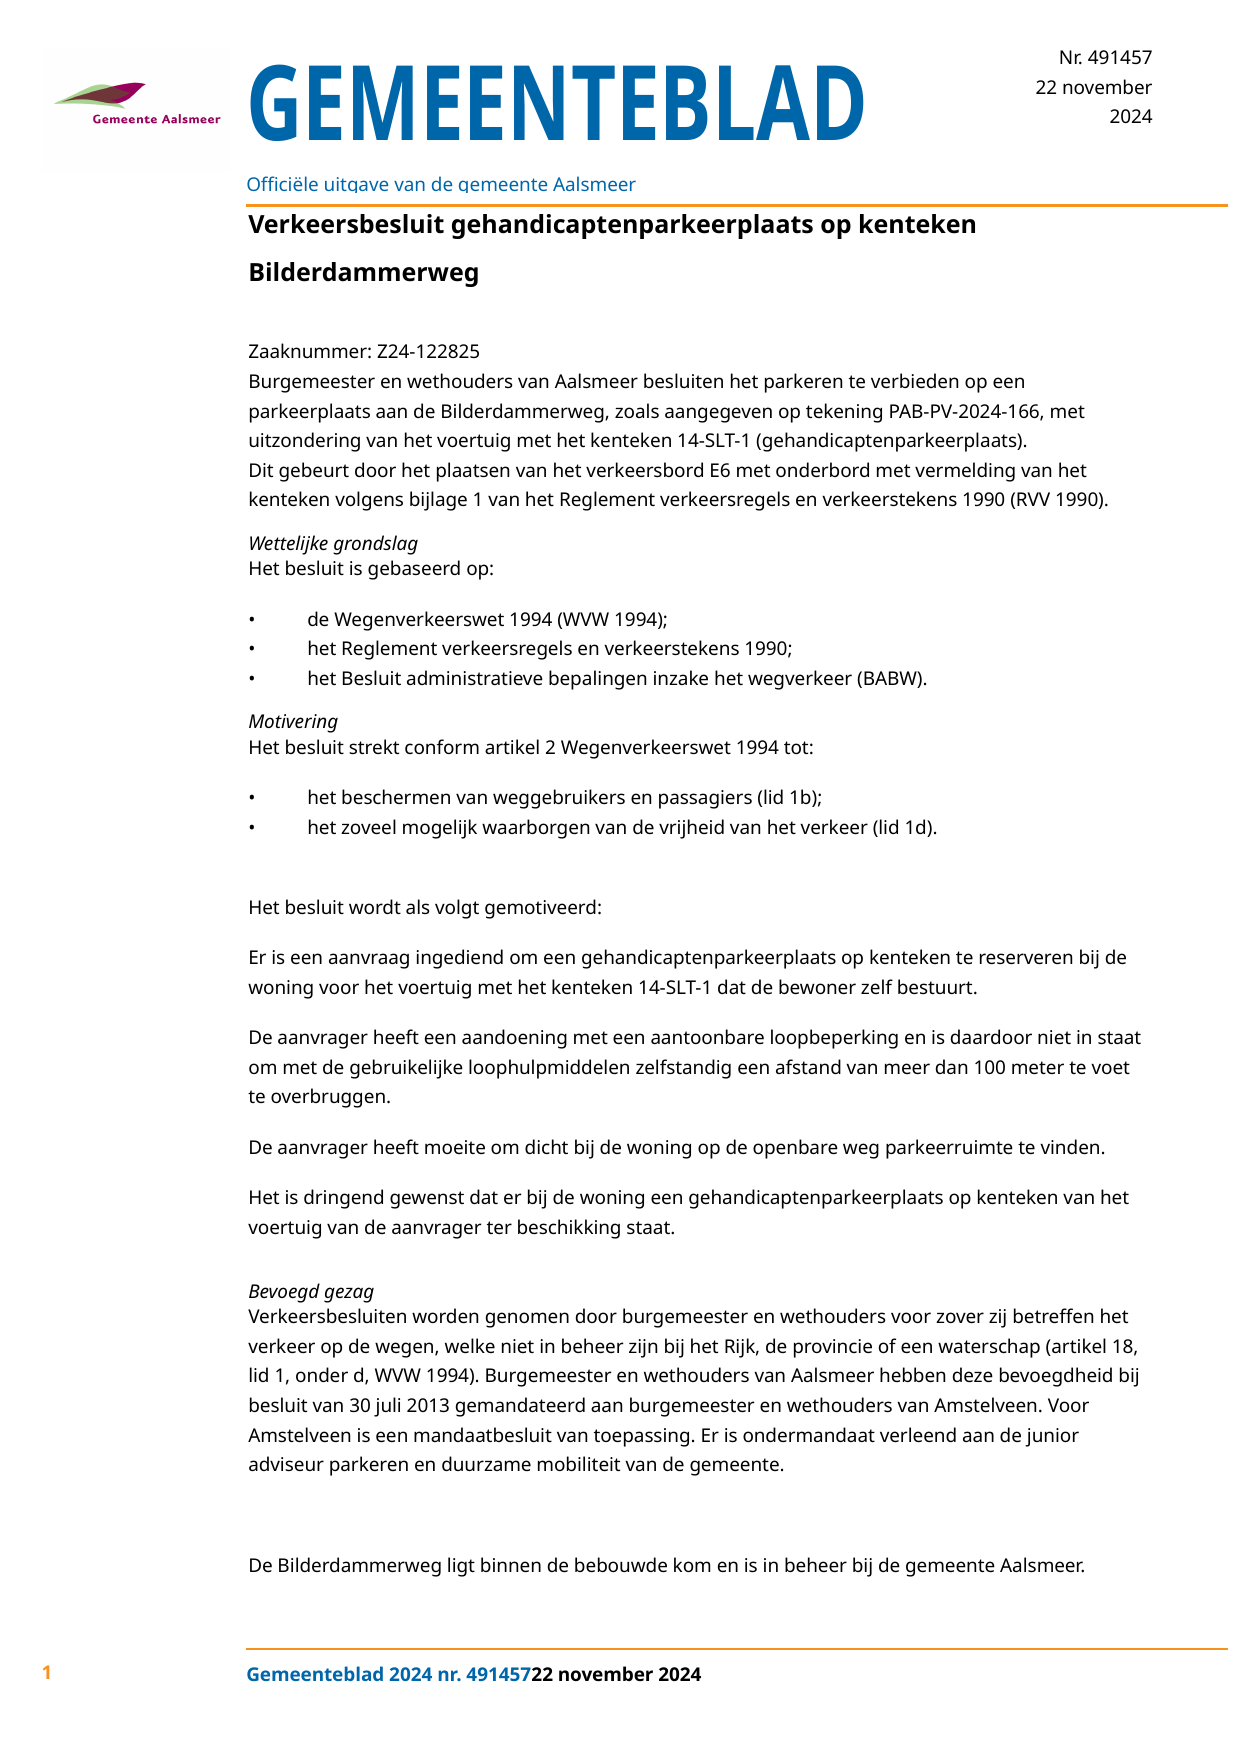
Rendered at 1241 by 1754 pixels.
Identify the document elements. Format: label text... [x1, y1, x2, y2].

text Het is dringend gewenst dat er bij de woning een gehandicaptenparkeerplaats op kenteken van het voertuig van de aanvrager ter beschikking staat. [248, 1184, 1152, 1239]
text Bevoegd gezag [248, 1278, 1152, 1303]
picture [41, 47, 231, 172]
list het beschermen van weggebruikers en passagiers (lid 1b); [248, 784, 1152, 810]
text Zaaknummer: Z24-122825 [248, 339, 1152, 364]
text Er is een aanvraag ingediend om een gehandicaptenparkeerplaats op kenteken te reserveren bij de woning voor het voertuig met het kenteken 14-SLT-1 dat de bewoner zelf bestuurt. [248, 944, 1152, 999]
text Motivering [248, 708, 1152, 734]
text Het besluit wordt als volgt gemotiveerd: [248, 894, 1152, 919]
list het zoveel mogelijk waarborgen van de vrijheid van het verkeer (lid 1d). [248, 814, 1152, 839]
text Het besluit is gebaseerd op: [248, 555, 1152, 581]
list het Besluit administratieve bepalingen inzake het wegverkeer (BABW). [248, 665, 1152, 691]
text De aanvrager heeft moeite om dicht bij de woning op de openbare weg parkeerruimte te vinden. [248, 1134, 1152, 1159]
text Het besluit strekt conform artikel 2 Wegenverkeerswet 1994 tot: [248, 734, 1152, 759]
text Burgemeester en wethouders van Aalsmeer besluiten het parkeren te verbieden op een parkeerplaats aan de Bilderdammerweg, zoals aangegeven op tekening PAB-PV-2024-166, met uitzondering van het voertuig met het kenteken 14-SLT-1 (gehandicaptenparkeerplaats). [248, 368, 1152, 453]
text Wettelijke grondslag [248, 530, 1152, 555]
text De aanvrager heeft een aandoening met een aantoonbare loopbeperking en is daardoor niet in staat om met de gebruikelijke loophulpmiddelen zelfstandig een afstand van meer dan 100 meter te voet te overbruggen. [248, 1024, 1152, 1109]
text De Bilderdammerweg ligt binnen de bebouwde kom en is in beheer bij de gemeente Aalsmeer. [248, 1552, 1152, 1578]
list het Reglement verkeersregels en verkeerstekens 1990; [248, 635, 1152, 661]
list de Wegenverkeerswet 1994 (WVW 1994); [248, 606, 1152, 632]
text Verkeersbesluit gehandicaptenparkeerplaats op kenteken Bilderdammerweg [248, 207, 1152, 288]
text Dit gebeurt door het plaatsen van het verkeersbord E6 met onderbord met vermelding van het kenteken volgens bijlage 1 van het Reglement verkeersregels en verkeerstekens 1990 (RVV 1990). [248, 457, 1152, 512]
text Verkeersbesluiten worden genomen door burgemeester en wethouders voor zover zij betreffen het verkeer op de wegen, welke niet in beheer zijn bij het Rijk, de provincie of een waterschap (artikel 18, lid 1, onder d, WVW 1994). Burgemeester en wethouders van Aalsmeer hebben deze bevoegdheid bij besluit van 30 juli 2013 gemandateerd aan burgemeester en wethouders van Amstelveen. Voor Amstelveen is een mandaatbesluit van toepassing. Er is ondermandaat verleend aan de junior adviseur parkeren en duurzame mobiliteit van de gemeente. [248, 1303, 1152, 1477]
